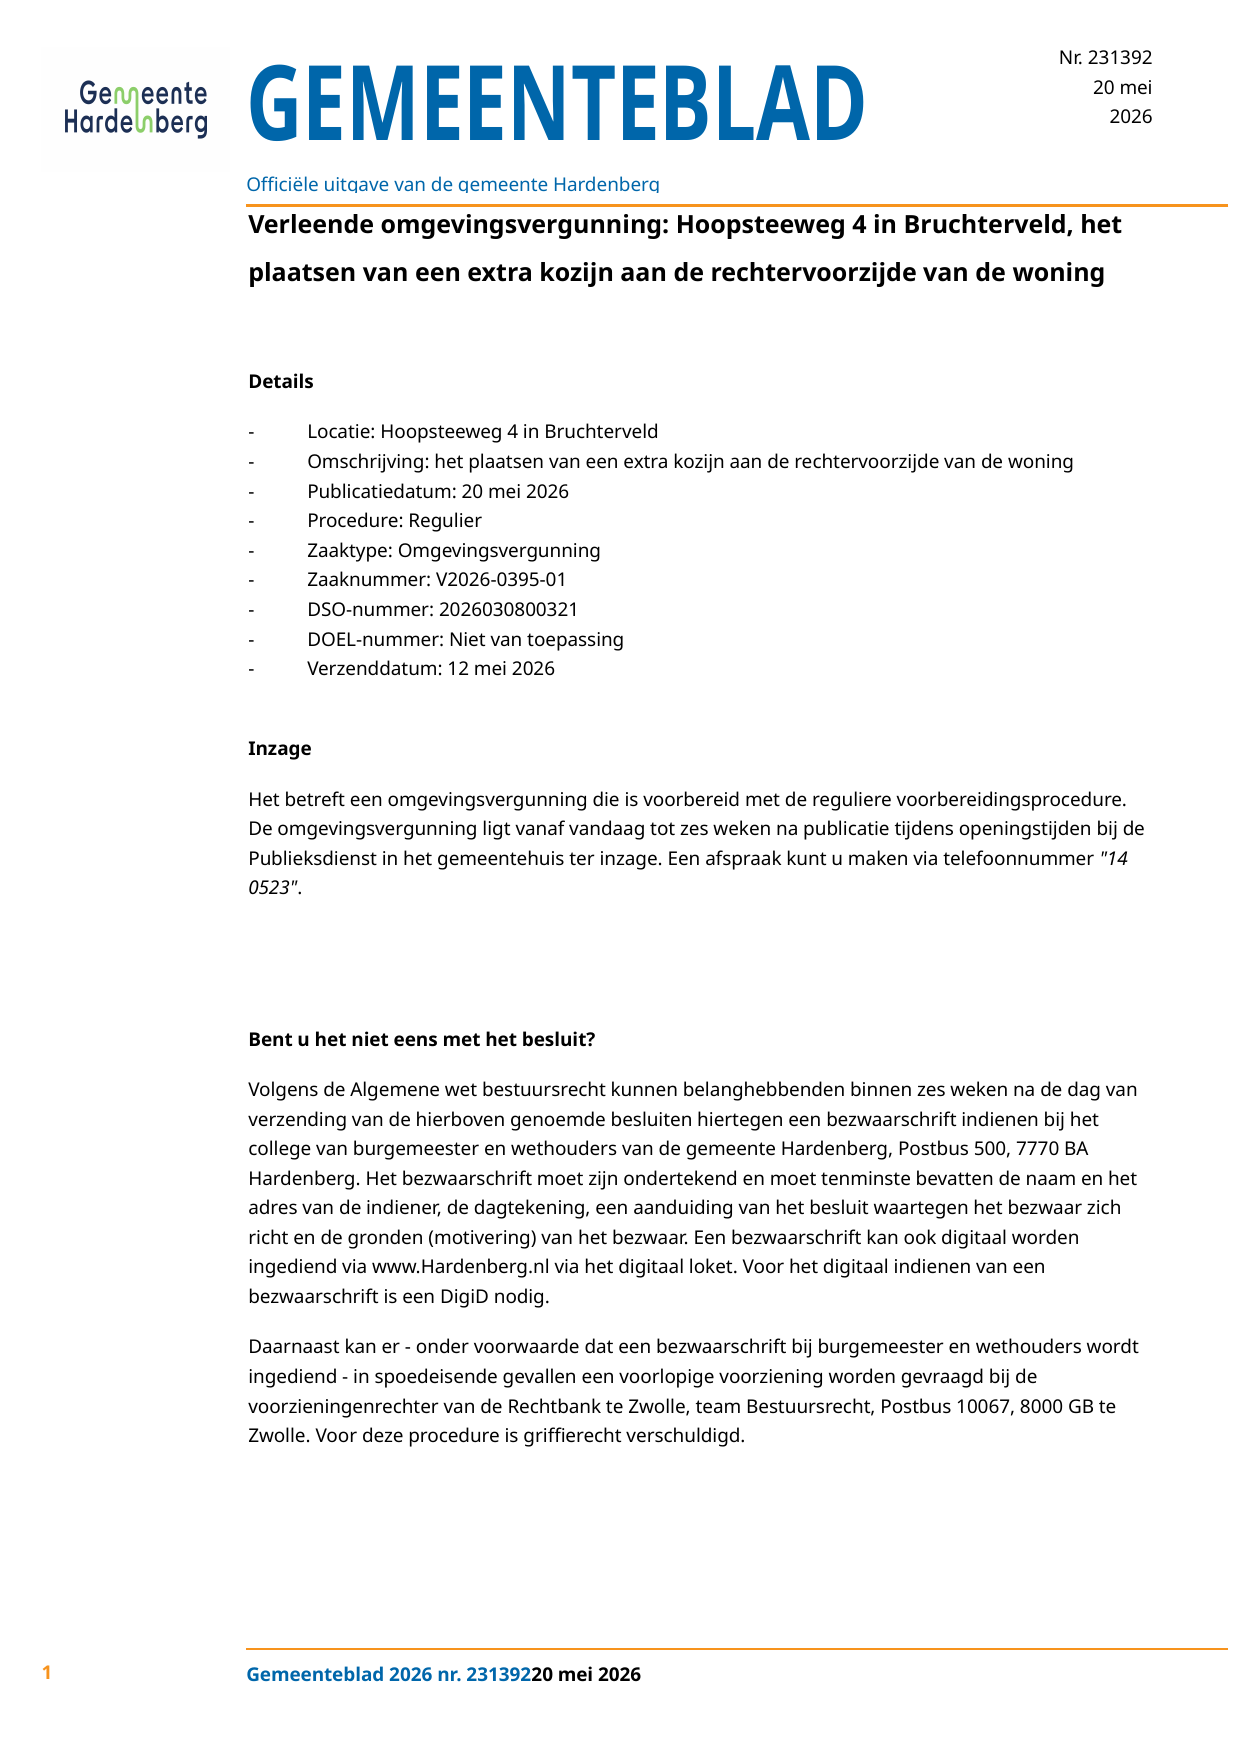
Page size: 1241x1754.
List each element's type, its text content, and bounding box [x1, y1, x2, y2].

list Omschrijving: het plaatsen van een extra kozijn aan de rechtervoorzijde van de woning [248, 448, 1152, 474]
list DSO-nummer: 2026030800321 [248, 596, 1152, 622]
text Bent u het niet eens met het besluit? [248, 1026, 1152, 1052]
text Het betreft een omgevingsvergunning die is voorbereid met de reguliere voorbereidingsprocedure. De omgevingsvergunning ligt vanaf vandaag tot zes weken na publicatie tijdens openingstijden bij de Publieksdienst in het gemeentehuis ter inzage. Een afspraak kunt u maken via telefoonnummer "14 0523". [248, 786, 1152, 900]
list Locatie: Hoopsteeweg 4 in Bruchterveld [248, 419, 1152, 444]
list Zaaktype: Omgevingsvergunning [248, 537, 1152, 563]
text Volgens de Algemene wet bestuursrecht kunnen belanghebbenden binnen zes weken na de dag van verzending van de hierboven genoemde besluiten hiertegen een bezwaarschrift indienen bij het college van burgemeester en wethouders van de gemeente Hardenberg, Postbus 500, 7770 BA Hardenberg. Het bezwaarschrift moet zijn ondertekend en moet tenminste bevatten de naam en het adres van de indiener, de dagtekening, een aanduiding van het besluit waartegen het bezwaar zich richt en de gronden (motivering) van het bezwaar. Een bezwaarschrift kan ook digitaal worden ingediend via www.Hardenberg.nl via het digitaal loket. Voor het digitaal indienen van een bezwaarschrift is een DigiD nodig. [248, 1076, 1152, 1309]
list DOEL-nummer: Niet van toepassing [248, 626, 1152, 652]
list Procedure: Regulier [248, 507, 1152, 533]
text Inzage [248, 735, 1152, 761]
list Zaaknummer: V2026-0395-01 [248, 567, 1152, 592]
text Daarnaast kan er - onder voorwaarde dat een bezwaarschrift bij burgemeester en wethouders wordt ingediend - in spoedeisende gevallen een voorlopige voorziening worden gevraagd bij de voorzieningenrechter van de Rechtbank te Zwolle, team Bestuursrecht, Postbus 10067, 8000 GB te Zwolle. Voor deze procedure is griffierecht verschuldigd. [248, 1334, 1152, 1448]
picture [41, 47, 231, 172]
text Details [248, 368, 1152, 394]
list Publicatiedatum: 20 mei 2026 [248, 478, 1152, 504]
list Verzenddatum: 12 mei 2026 [248, 655, 1152, 681]
text Verleende omgevingsvergunning: Hoopsteeweg 4 in Bruchterveld, het plaatsen van een extra kozijn aan de rechtervoorzijde van de woning [248, 207, 1152, 288]
